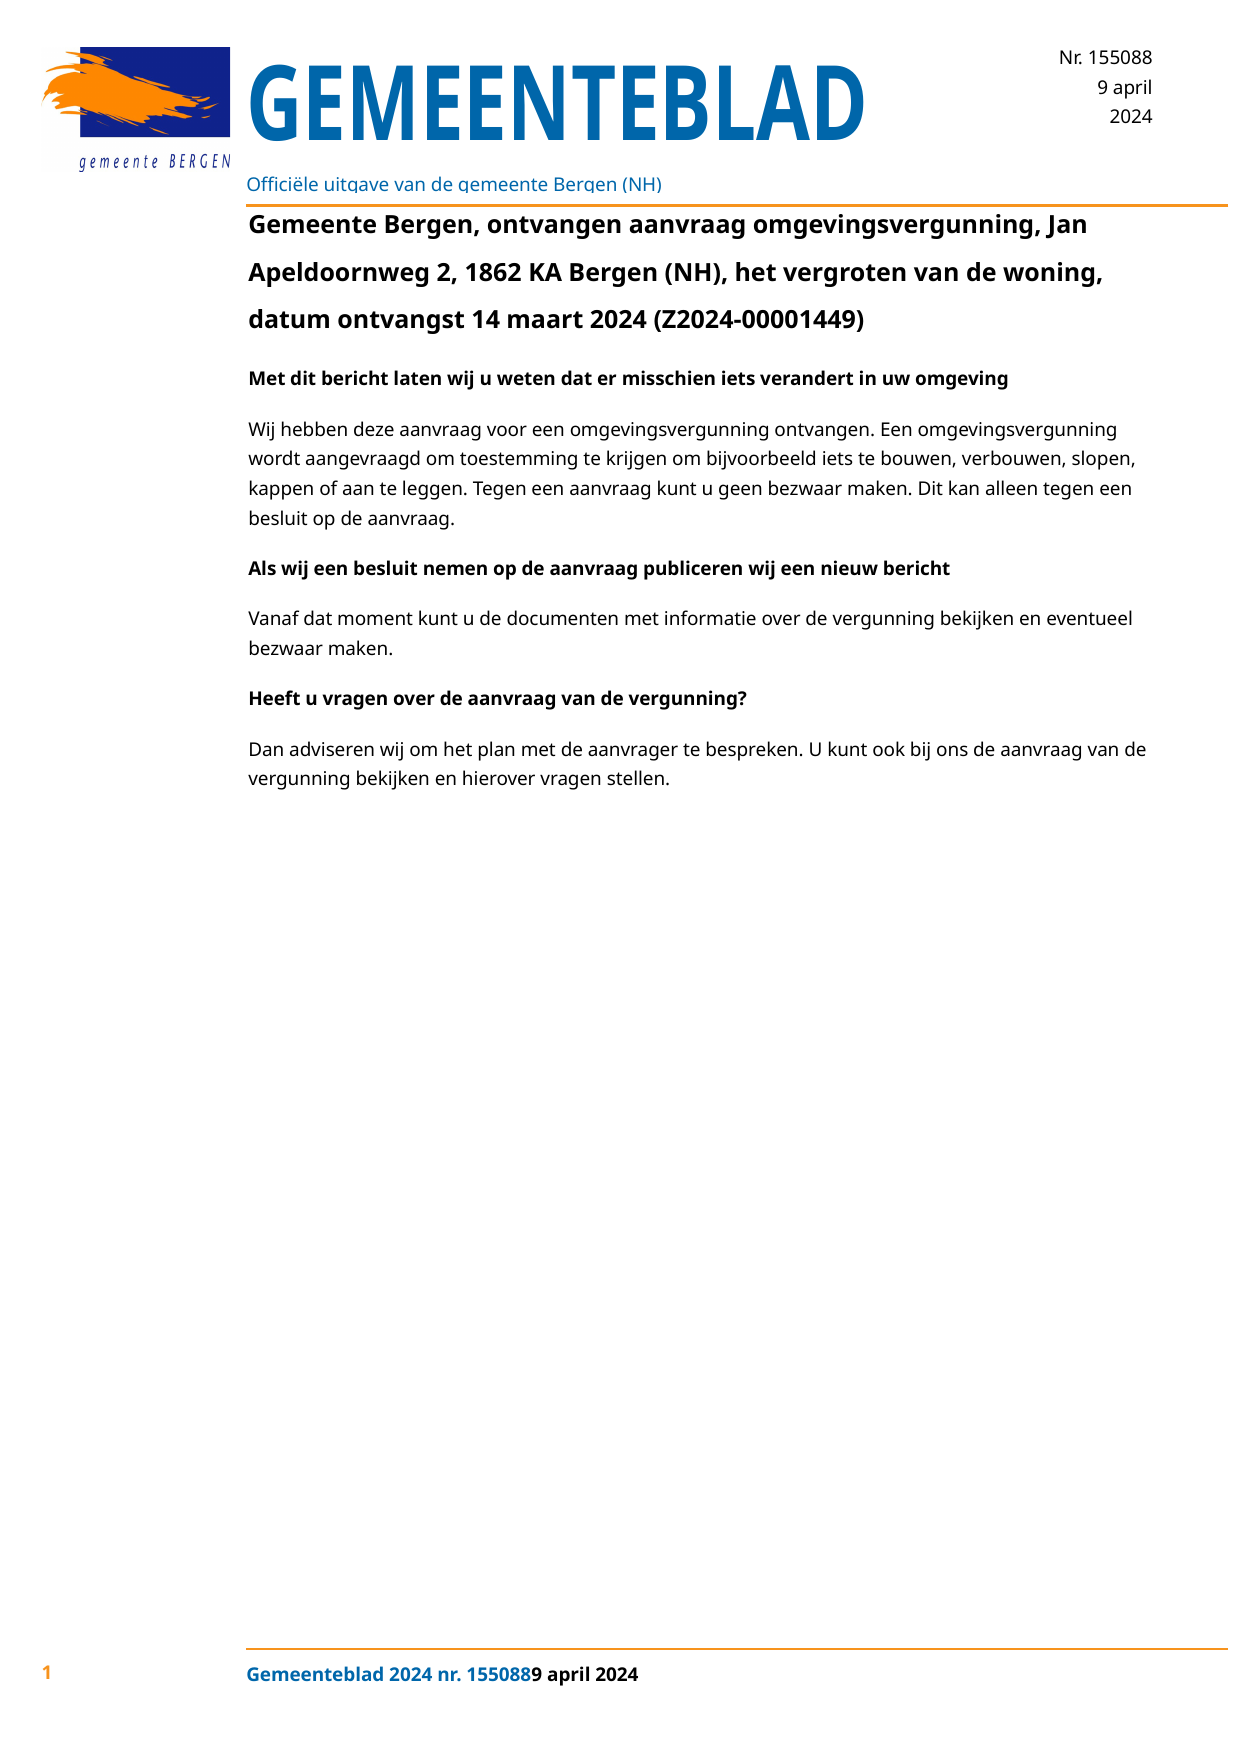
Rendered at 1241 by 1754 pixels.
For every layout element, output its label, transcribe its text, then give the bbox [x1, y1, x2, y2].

text Gemeente Bergen, ontvangen aanvraag omgevingsvergunning, Jan Apeldoornweg 2, 1862 KA Bergen (NH), het vergroten van de woning, datum ontvangst 14 maart 2024 (Z2024-00001449) [248, 207, 1152, 336]
text Als wij een besluit nemen op de aanvraag publiceren wij een nieuw bericht [248, 555, 1152, 581]
text Wij hebben deze aanvraag voor een omgevingsvergunning ontvangen. Een omgevingsvergunning wordt aangevraagd om toestemming te krijgen om bijvoorbeeld iets te bouwen, verbouwen, slopen, kappen of aan te leggen. Tegen een aanvraag kunt u geen bezwaar maken. Dit kan alleen tegen een besluit op de aanvraag. [248, 416, 1152, 530]
picture [41, 47, 231, 172]
text Vanaf dat moment kunt u de documenten met informatie over de vergunning bekijken en eventueel bezwaar maken. [248, 606, 1152, 661]
text Heeft u vragen over de aanvraag van de vergunning? [248, 686, 1152, 711]
text Dan adviseren wij om het plan met de aanvrager te bespreken. U kunt ook bij ons de aanvraag van de vergunning bekijken en hierover vragen stellen. [248, 736, 1152, 791]
text Met dit bericht laten wij u weten dat er misschien iets verandert in uw omgeving [248, 366, 1152, 391]
